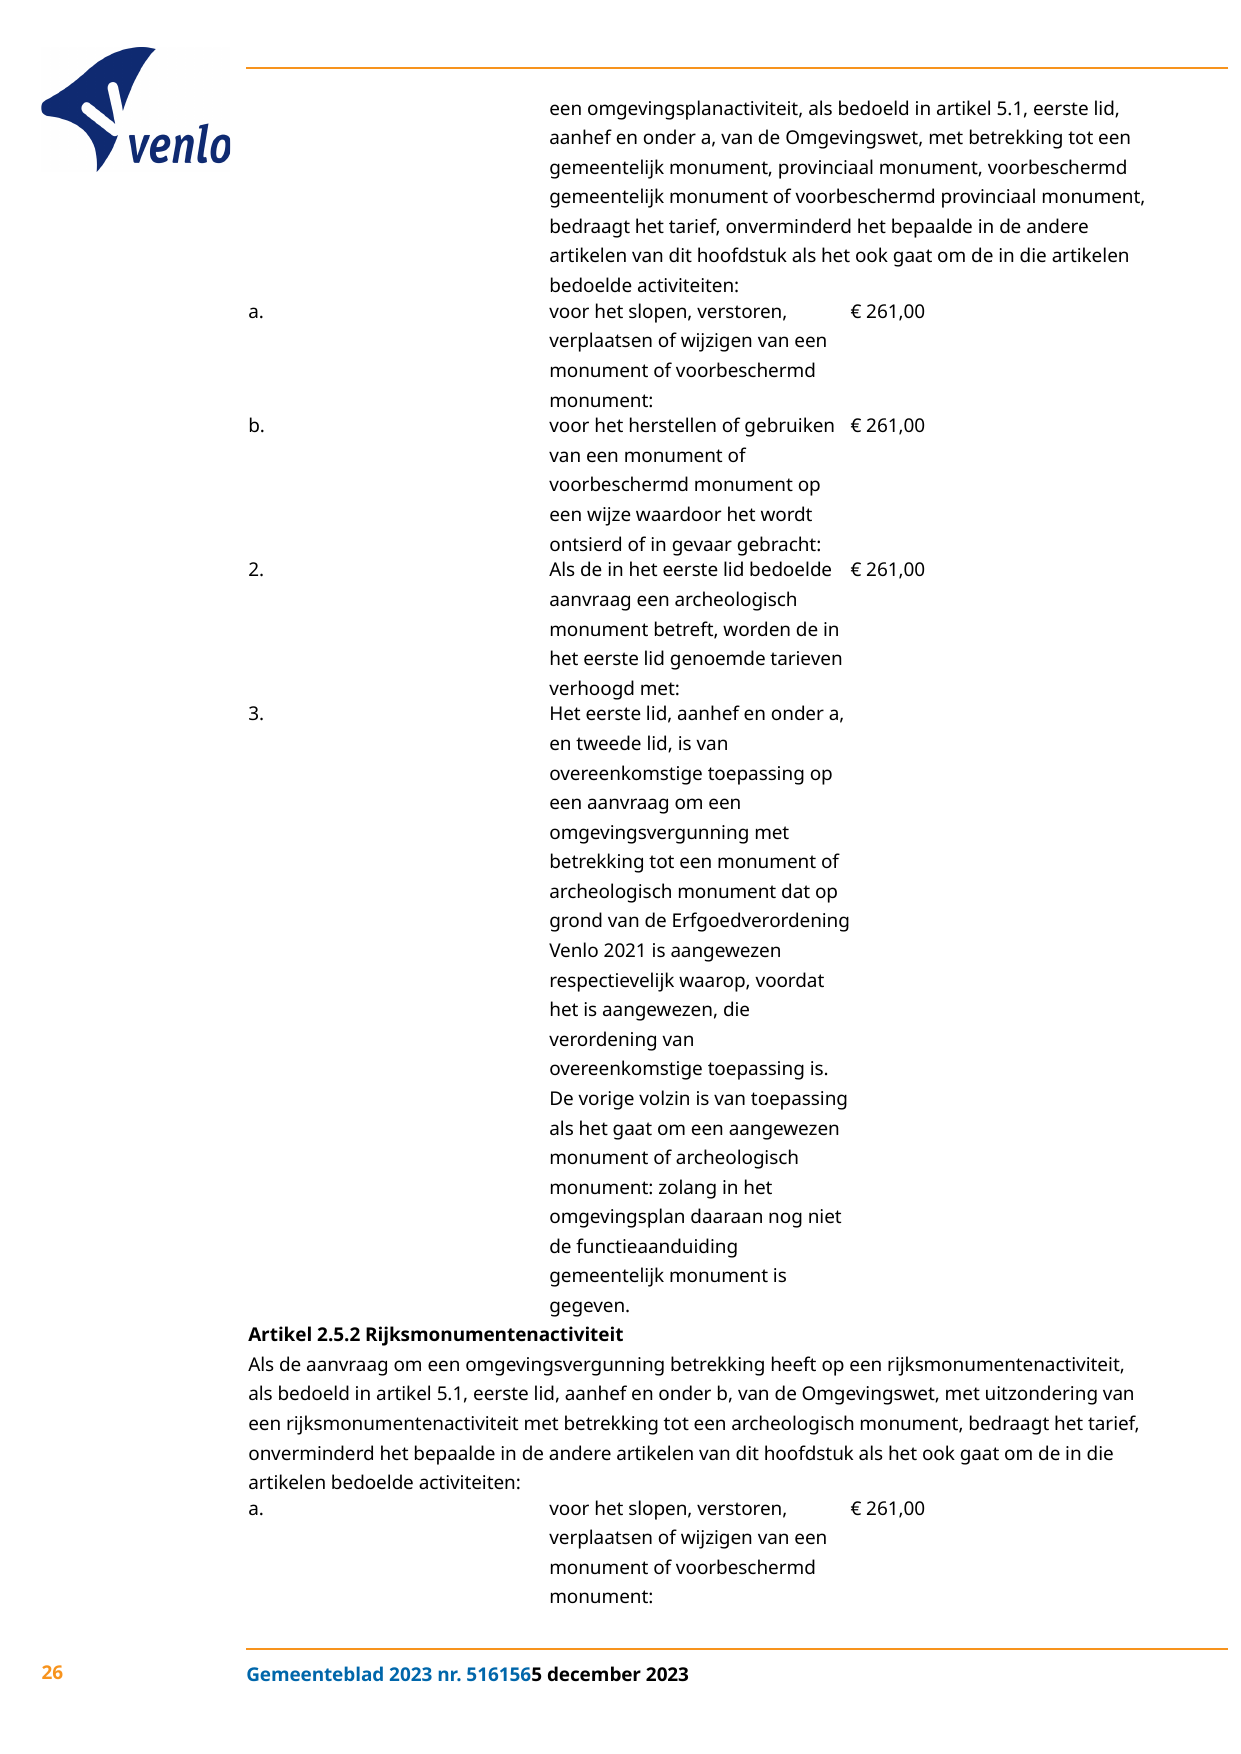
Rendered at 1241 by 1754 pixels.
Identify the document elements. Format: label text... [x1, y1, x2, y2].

table_header Als de aanvraag om een omgevingsvergunning betrekking heeft op een rijksmonumentenactiviteit, als bedoeld in artikel 5.1, eerste lid, aanhef en onder b, van de Omgevingswet, met uitzondering van een rijksmonumentenactiviteit met betrekking tot een archeologisch monument, bedraagt het tarief, onverminderd het bepaalde in de andere artikelen van dit hoofdstuk als het ook gaat om de in die artikelen bedoelde activiteiten: [248, 1351, 1152, 1495]
table_cell Als de in het eerste lid bedoelde aanvraag een archeologisch monument betreft, worden de in het eerste lid genoemde tarieven verhoogd met: [549, 557, 850, 701]
table_cell € 261,00 [850, 1495, 1152, 1609]
table_cell € 261,00 [850, 557, 1152, 701]
table_cell voor het slopen, verstoren, verplaatsen of wijzigen van een monument of voorbeschermd monument: [549, 1495, 850, 1609]
table_cell € 261,00 [850, 413, 1152, 557]
table_cell b. [248, 413, 549, 557]
table_cell 2. [248, 557, 549, 701]
table_cell voor het herstellen of gebruiken van een monument of voorbeschermd monument op een wijze waardoor het wordt ontsierd of in gevaar gebracht: [549, 413, 850, 557]
table_cell a. [248, 298, 549, 412]
table_cell € 261,00 [850, 298, 1152, 412]
table_cell Het eerste lid, aanhef en onder a, en tweede lid, is van overeenkomstige toepassing op een aanvraag om een omgevingsvergunning met betrekking tot een monument of archeologisch monument dat op grond van de Erfgoedverordening Venlo 2021 is aangewezen respectievelijk waarop, voordat het is aangewezen, die verordening van overeenkomstige toepassing is. De vorige volzin is van toepassing als het gaat om een aangewezen monument of archeologisch monument: zolang in het omgevingsplan daaraan nog niet de functieaanduiding gemeentelijk monument is gegeven. [549, 701, 850, 1318]
table_cell a. [248, 1495, 549, 1609]
table_cell 3. [248, 701, 549, 1318]
table_cell [850, 701, 1152, 1318]
table_header [248, 95, 549, 298]
table_cell voor het slopen, verstoren, verplaatsen of wijzigen van een monument of voorbeschermd monument: [549, 298, 850, 412]
picture [41, 47, 231, 172]
text Artikel 2.5.2 Rijksmonumentenactiviteit [248, 1321, 1152, 1347]
table_header een omgevingsplan­activiteit, als bedoeld in artikel 5.1, eerste lid, aanhef en onder a, van de Omgevingswet, met betrekking tot een gemeentelijk monument, provinciaal monument, voorbeschermd gemeentelijk monument of voorbe­schermd provinciaal monument, bedraagt het tarief, onverminderd het bepaalde in de andere artikelen van dit hoofdstuk als het ook gaat om de in die artikelen bedoelde activiteiten: [549, 95, 1152, 298]
